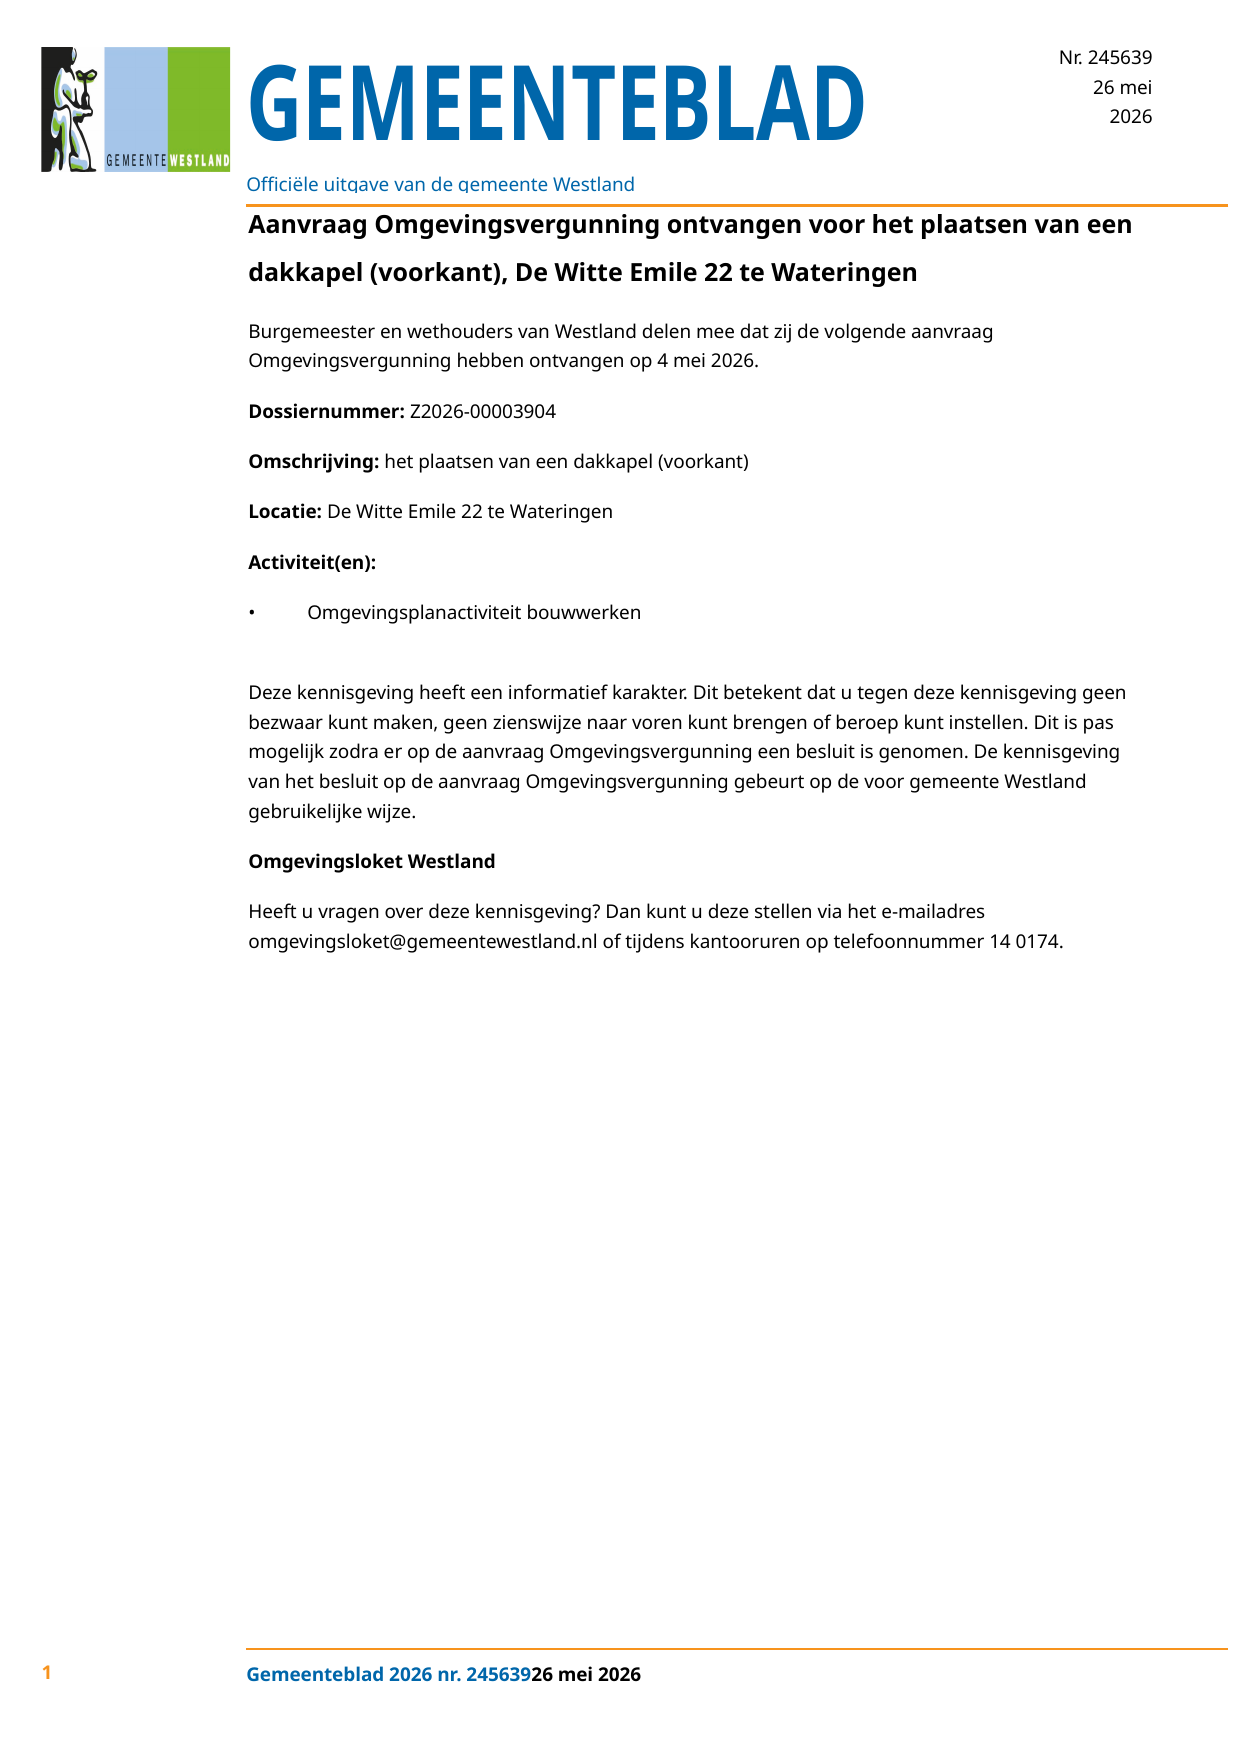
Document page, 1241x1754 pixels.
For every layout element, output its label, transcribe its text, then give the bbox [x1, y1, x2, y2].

text Heeft u vragen over deze kennisgeving? Dan kunt u deze stellen via het e-mailadres omgevingsloket@gemeentewestland.nl of tijdens kantooruren op telefoonnummer 14 0174. [248, 899, 1152, 954]
list Omgevingsplanactiviteit bouwwerken [248, 599, 1152, 625]
text Locatie: De Witte Emile 22 te Wateringen [248, 499, 1152, 524]
text Dossiernummer: Z2026-00003904 [248, 398, 1152, 424]
text Activiteit(en): [248, 549, 1152, 575]
text Burgemeester en wethouders van Westland delen mee dat zij de volgende aanvraag Omgevingsvergunning hebben ontvangen op 4 mei 2026. [248, 318, 1152, 373]
picture [41, 47, 231, 172]
text Omschrijving: het plaatsen van een dakkapel (voorkant) [248, 448, 1152, 474]
text Deze kennisgeving heeft een informatief karakter. Dit betekent dat u tegen deze kennisgeving geen bezwaar kunt maken, geen zienswijze naar voren kunt brengen of beroep kunt instellen. Dit is pas mogelijk zodra er op de aanvraag Omgevingsvergunning een besluit is genomen. De kennisgeving van het besluit op de aanvraag Omgevingsvergunning gebeurt op de voor gemeente Westland gebruikelijke wijze. [248, 679, 1152, 824]
text Omgevingsloket Westland [248, 848, 1152, 874]
text Aanvraag Omgevingsvergunning ontvangen voor het plaatsen van een dakkapel (voorkant), De Witte Emile 22 te Wateringen [248, 207, 1152, 288]
